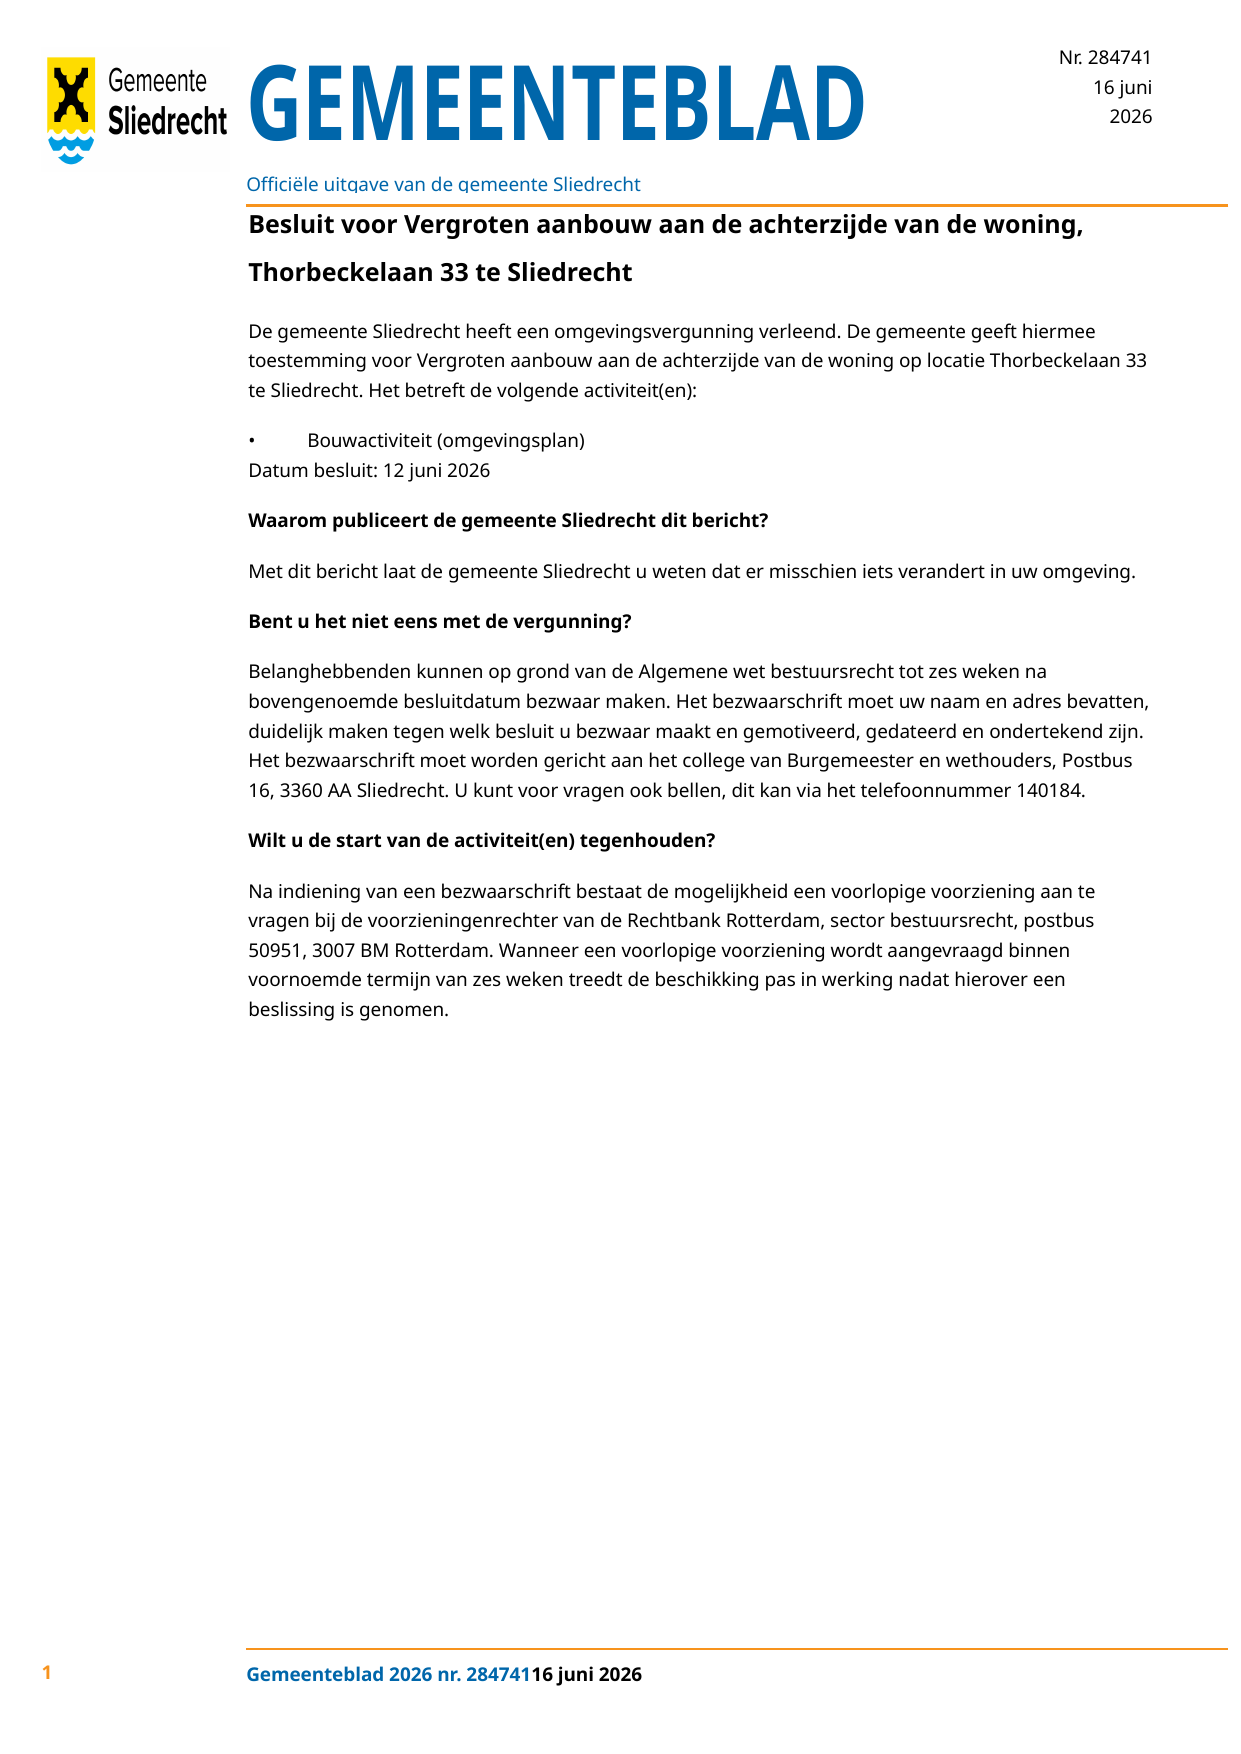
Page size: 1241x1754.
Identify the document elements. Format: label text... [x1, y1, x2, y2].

text Besluit voor Vergroten aanbouw aan de achterzijde van de woning, Thorbeckelaan 33 te Sliedrecht [248, 207, 1152, 288]
text Bent u het niet eens met de vergunning? [248, 608, 1152, 634]
list Bouwactiviteit (omgevingsplan) [248, 427, 1152, 453]
text Na indiening van een bezwaarschrift bestaat de mogelijkheid een voorlopige voorziening aan te vragen bij de voorzieningenrechter van de Rechtbank Rotterdam, sector bestuursrecht, postbus 50951, 3007 BM Rotterdam. Wanneer een voorlopige voorziening wordt aangevraagd binnen voornoemde termijn van zes weken treedt de beschikking pas in werking nadat hierover een beslissing is genomen. [248, 878, 1152, 1022]
text Datum besluit: 12 juni 2026 [248, 457, 1152, 483]
text Belanghebbenden kunnen op grond van de Algemene wet bestuursrecht tot zes weken na bovengenoemde besluitdatum bezwaar maken. Het bezwaarschrift moet uw naam en adres bevatten, duidelijk maken tegen welk besluit u bezwaar maakt en gemotiveerd, gedateerd en ondertekend zijn. Het bezwaarschrift moet worden gericht aan het college van Burgemeester en wethouders, Postbus 16, 3360 AA Sliedrecht. U kunt voor vragen ook bellen, dit kan via het telefoonnummer 140184. [248, 659, 1152, 803]
text Waarom publiceert de gemeente Sliedrecht dit bericht? [248, 507, 1152, 533]
text Met dit bericht laat de gemeente Sliedrecht u weten dat er misschien iets verandert in uw omgeving. [248, 558, 1152, 584]
text De gemeente Sliedrecht heeft een omgevingsvergunning verleend. De gemeente geeft hiermee toestemming voor Vergroten aanbouw aan de achterzijde van de woning op locatie Thorbeckelaan 33 te Sliedrecht. Het betreft de volgende activiteit(en): [248, 318, 1152, 403]
text Wilt u de start van de activiteit(en) tegenhouden? [248, 827, 1152, 853]
picture [41, 47, 231, 172]
